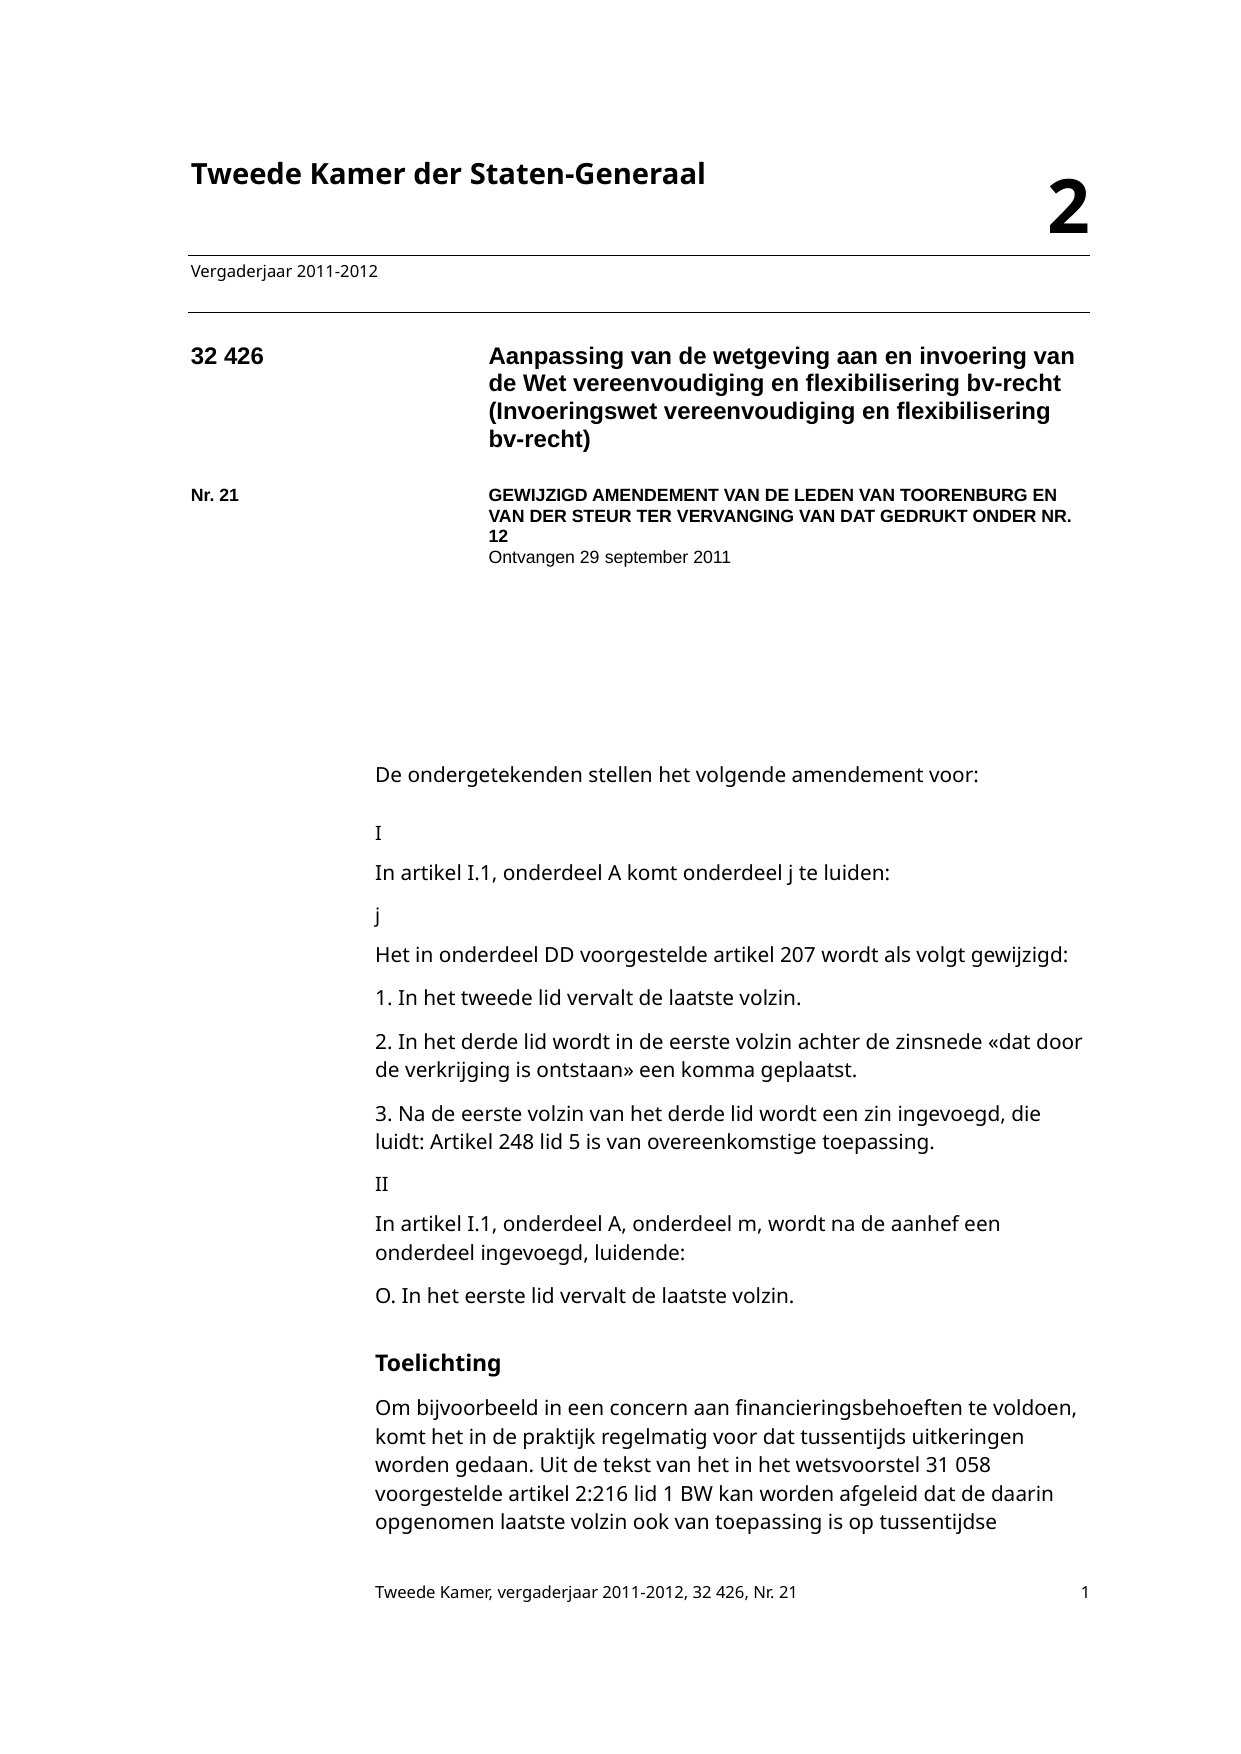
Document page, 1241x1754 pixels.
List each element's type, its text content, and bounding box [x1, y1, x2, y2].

text 3. Na de eerste volzin van het derde lid wordt een zin ingevoegd, die luidt: Artikel 248 lid 5 is van overeenkomstige toepassing. [375, 1099, 1090, 1156]
text In artikel I.1, onderdeel A komt onderdeel j te luiden: [375, 858, 1090, 886]
text 1. In het tweede lid vervalt de laatste volzin. [375, 983, 1090, 1012]
text O. In het eerste lid vervalt de laatste volzin. [375, 1281, 1090, 1309]
table_cell GEWIJZIGD AMENDEMENT VAN DE LEDEN VAN TOORENBURG EN VAN DER STEUR TER VERVANGING VAN DAT GEDRUKT ONDER NR. 12 Ontvangen 29 september 2011 [485, 482, 1090, 642]
text De ondergetekenden stellen het volgende amendement voor: [375, 761, 1090, 789]
text II [375, 1171, 1090, 1197]
table_cell [188, 313, 485, 339]
text I [375, 819, 1090, 846]
table_cell [485, 313, 1090, 339]
table_cell Vergaderjaar 2011-2012 [188, 256, 485, 312]
subtitle Toelichting [375, 1347, 1090, 1378]
text In artikel I.1, onderdeel A, onderdeel m, wordt na de aanhef een onderdeel ingevoegd, luidende: [375, 1209, 1090, 1266]
table_cell Nr. 21 [188, 482, 485, 642]
table_cell 32 426 [188, 339, 485, 482]
text Om bijvoorbeeld in een concern aan financieringsbehoeften te voldoen, komt het in de praktijk regelmatig voor dat tussentijds uitkeringen worden gedaan. Uit de tekst van het in het wetsvoorstel 31 058 voorgestelde artikel 2:216 lid 1 BW kan worden afgeleid dat de daarin opgenomen laatste volzin ook van toepassing is op tussentijdse [375, 1393, 1090, 1536]
table_header 2 [910, 150, 1090, 255]
table_cell [485, 256, 1090, 312]
text Het in onderdeel DD voorgestelde artikel 207 wordt als volgt gewijzigd: [375, 940, 1090, 968]
text j [375, 901, 1090, 928]
text 2. In het derde lid wordt in de eerste volzin achter de zinsnede «dat door de verkrijging is ontstaan» een komma geplaatst. [375, 1027, 1090, 1084]
table_cell Aanpassing van de wetgeving aan en invoering van de Wet vereenvoudiging en flexibilisering bv-recht (Invoeringswet vereenvoudiging en flexibilisering bv-recht) [485, 339, 1090, 482]
table_header Tweede Kamer der Staten-Generaal [188, 150, 909, 255]
